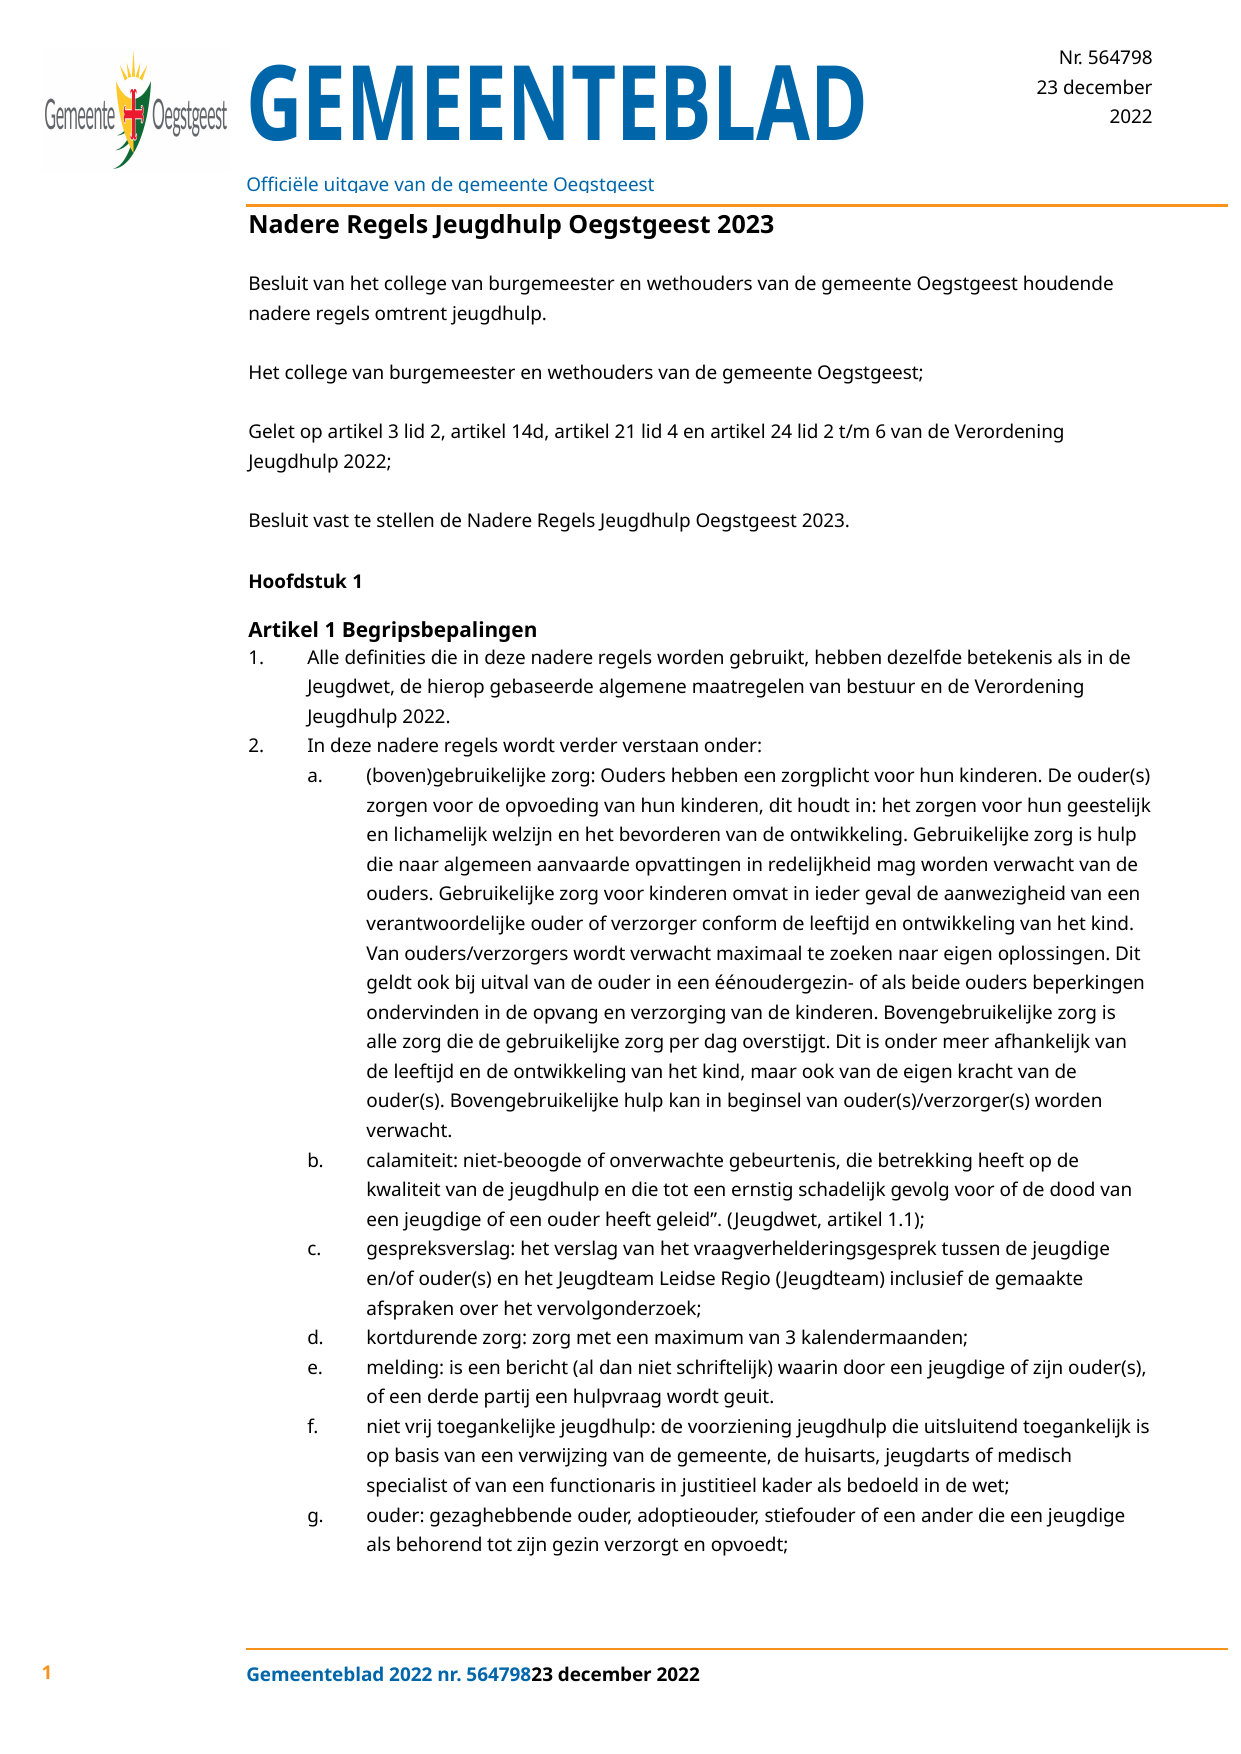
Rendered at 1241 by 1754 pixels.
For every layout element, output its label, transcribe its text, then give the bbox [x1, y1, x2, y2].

list melding: is een bericht (al dan niet schriftelijk) waarin door een jeugdige of zijn ouder(s), of een derde partij een hulpvraag wordt geuit. [307, 1354, 1152, 1409]
text Artikel 1 Begripsbepalingen [248, 615, 1152, 644]
list In deze nadere regels wordt verder verstaan onder: [248, 733, 1152, 758]
list calamiteit: niet-beoogde of onverwachte gebeurtenis, die betrekking heeft op de kwaliteit van de jeugdhulp en die tot een ernstig schadelijk gevolg voor of de dood van een jeugdige of een ouder heeft geleid”. (Jeugdwet, artikel 1.1); [307, 1147, 1152, 1232]
list niet vrij toegankelijke jeugdhulp: de voorziening jeugdhulp die uitsluitend toegankelijk is op basis van een verwijzing van de gemeente, de huisarts, jeugdarts of medisch specialist of van een functionaris in justitieel kader als bedoeld in de wet; [307, 1413, 1152, 1498]
list kortdurende zorg: zorg met een maximum van 3 kalendermaanden; [307, 1324, 1152, 1350]
picture [41, 47, 231, 172]
list Alle definities die in deze nadere regels worden gebruikt, hebben dezelfde betekenis als in de Jeugdwet, de hierop gebaseerde algemene maatregelen van bestuur en de Verordening Jeugdhulp 2022. [248, 644, 1152, 729]
text Besluit van het college van burgemeester en wethouders van de gemeente Oegstgeest houdende nadere regels omtrent jeugdhulp. [248, 270, 1152, 326]
list ouder: gezaghebbende ouder, adoptieouder, stiefouder of een ander die een jeugdige als behorend tot zijn gezin verzorgt en opvoedt; [307, 1502, 1152, 1557]
text Besluit vast te stellen de Nadere Regels Jeugdhulp Oegstgeest 2023. [248, 507, 1152, 533]
list (boven)gebruikelijke zorg: Ouders hebben een zorgplicht voor hun kinderen. De ouder(s) zorgen voor de opvoeding van hun kinderen, dit houdt in: het zorgen voor hun geestelijk en lichamelijk welzijn en het bevorderen van de ontwikkeling. Gebruikelijke zorg is hulp die naar algemeen aanvaarde opvattingen in redelijkheid mag worden verwacht van de ouders. Gebruikelijke zorg voor kinderen omvat in ieder geval de aanwezigheid van een verantwoordelijke ouder of verzorger conform de leeftijd en ontwikkeling van het kind. Van ouders/verzorgers wordt verwacht maximaal te zoeken naar eigen oplossingen. Dit geldt ook bij uitval van de ouder in een éénoudergezin- of als beide ouders beperkingen ondervinden in de opvang en verzorging van de kinderen. Bovengebruikelijke zorg is alle zorg die de gebruikelijke zorg per dag overstijgt. Dit is onder meer afhankelijk van de leeftijd en de ontwikkeling van het kind, maar ook van de eigen kracht van de ouder(s). Bovengebruikelijke hulp kan in beginsel van ouder(s)/verzorger(s) worden verwacht. [307, 762, 1152, 1143]
text Gelet op artikel 3 lid 2, artikel 14d, artikel 21 lid 4 en artikel 24 lid 2 t/m 6 van de Verordening Jeugdhulp 2022; [248, 418, 1152, 473]
text Het college van burgemeester en wethouders van de gemeente Oegstgeest; [248, 359, 1152, 385]
text Hoofdstuk 1 [248, 566, 1152, 594]
text Nadere Regels Jeugdhulp Oegstgeest 2023 [248, 207, 1152, 241]
list gespreksverslag: het verslag van het vraagverhelderingsgesprek tussen de jeugdige en/of ouder(s) en het Jeugdteam Leidse Regio (Jeugdteam) inclusief de gemaakte afspraken over het vervolgonderzoek; [307, 1236, 1152, 1320]
